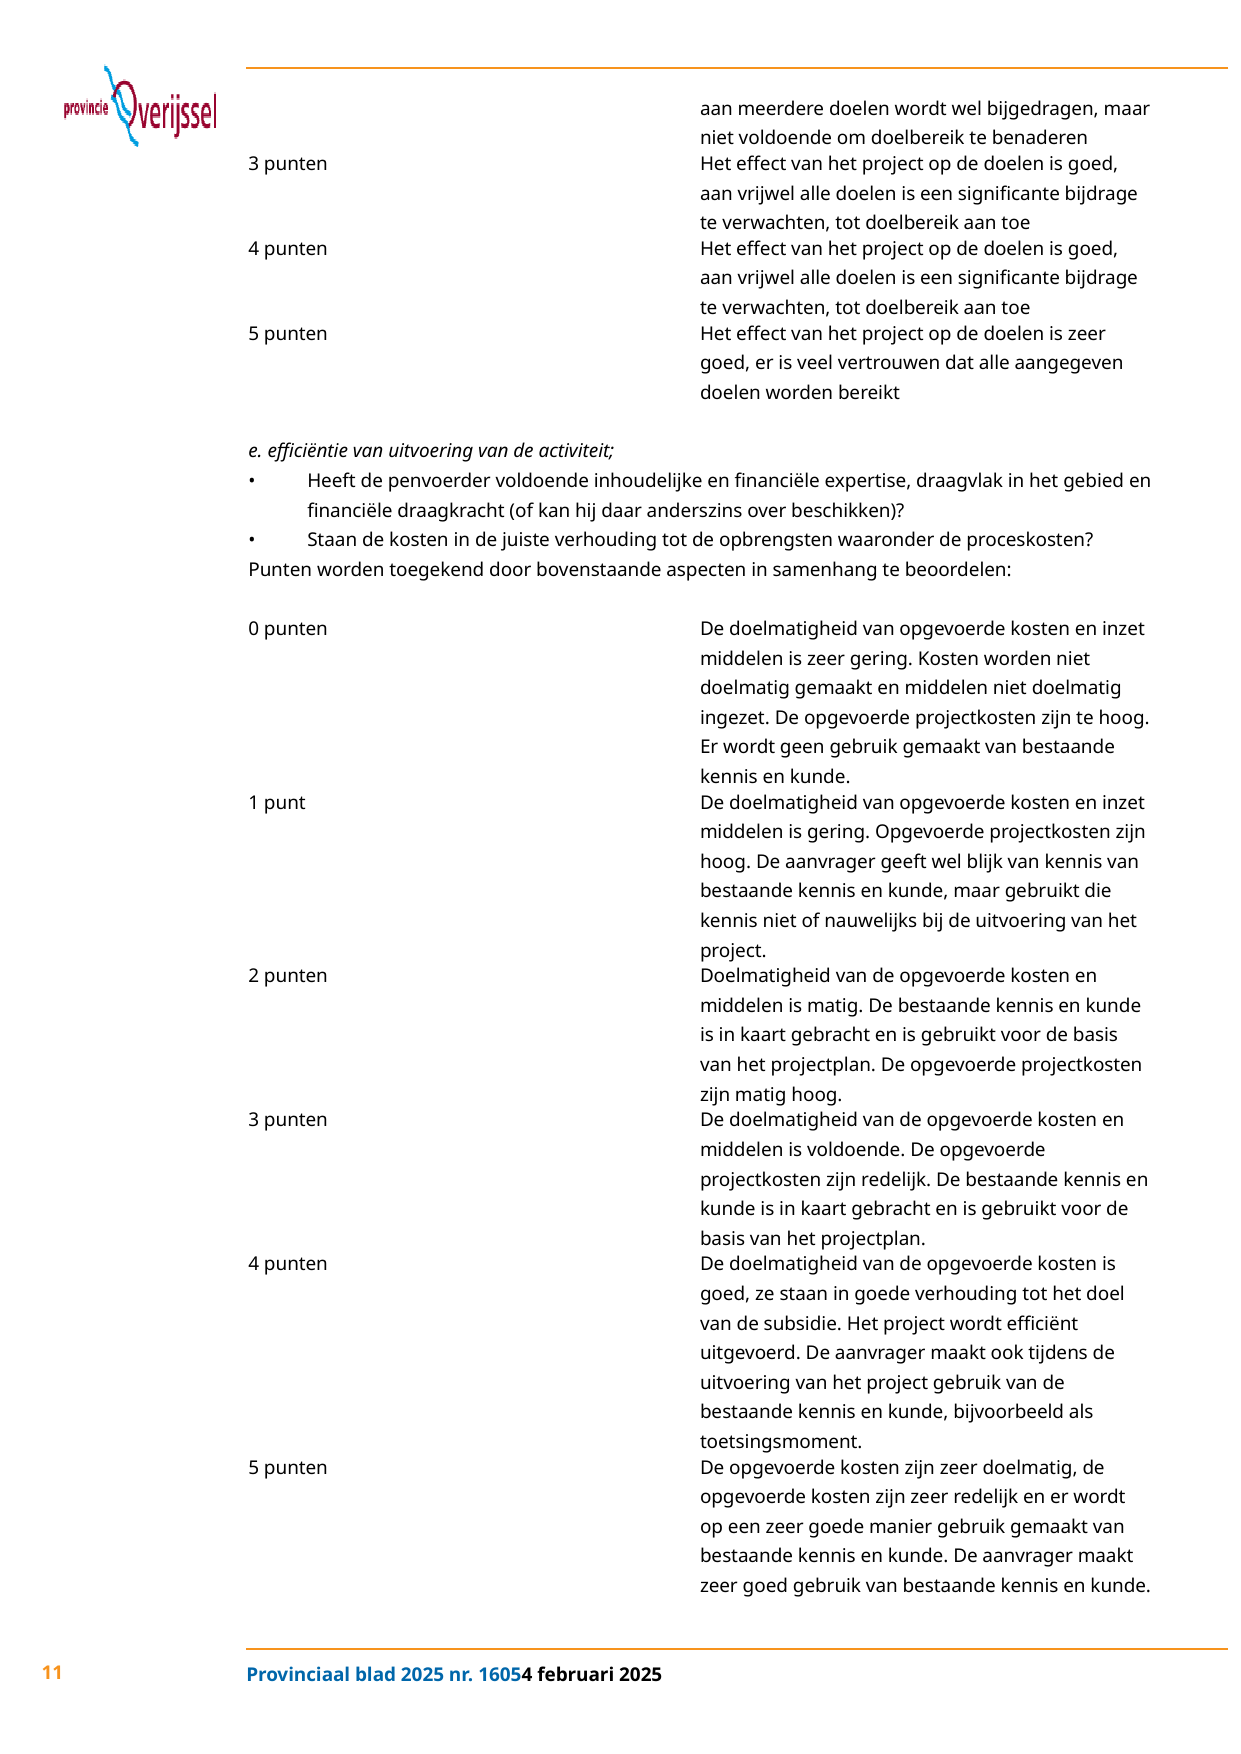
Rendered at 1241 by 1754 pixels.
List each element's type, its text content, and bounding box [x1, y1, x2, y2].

table_header 0 punten [248, 615, 700, 789]
table_cell aan meerdere doelen wordt wel bijgedragen, maar niet voldoende om doelbereik te benaderen [700, 95, 1152, 150]
table_cell Doelmatigheid van de opgevoerde kosten en middelen is matig. De bestaande kennis en kunde is in kaart gebracht en is gebruikt voor de basis van het projectplan. De opgevoerde projectkosten zijn matig hoog. [700, 963, 1152, 1107]
table_header De doelmatigheid van opgevoerde kosten en inzet middelen is zeer gering. Kosten worden niet doelmatig gemaakt en middelen niet doelmatig ingezet. De opgevoerde projectkosten zijn te hoog. Er wordt geen gebruik gemaakt van bestaande kennis en kunde. [700, 615, 1152, 789]
table_cell 4 punten [248, 235, 700, 320]
table_cell Het effect van het project op de doelen is goed, aan vrijwel alle doelen is een significante bijdrage te verwachten, tot doelbereik aan toe [700, 235, 1152, 320]
table_cell 5 punten [248, 320, 700, 405]
text e. efficiëntie van uitvoering van de activiteit; [248, 438, 1152, 463]
table_cell 4 punten [248, 1251, 700, 1454]
list Staan de kosten in de juiste verhouding tot de opbrengsten waaronder de proceskosten? [248, 526, 1152, 552]
table_cell 5 punten [248, 1454, 700, 1598]
table_cell Het effect van het project op de doelen is goed, aan vrijwel alle doelen is een significante bijdrage te verwachten, tot doelbereik aan toe [700, 150, 1152, 235]
picture [41, 47, 231, 172]
table_cell De doelmatigheid van opgevoerde kosten en inzet middelen is gering. Opgevoerde projectkosten zijn hoog. De aanvrager geeft wel blijk van kennis van bestaande kennis en kunde, maar gebruikt die kennis niet of nauwelijks bij de uitvoering van het project. [700, 789, 1152, 962]
table_cell 2 punten [248, 963, 700, 1107]
table_cell [248, 95, 700, 150]
table_cell 1 punt [248, 789, 700, 962]
table_cell 3 punten [248, 150, 700, 235]
list Heeft de penvoerder voldoende inhoudelijke en financiële expertise, draagvlak in het gebied en financiële draagkracht (of kan hij daar anderszins over beschikken)? [248, 467, 1152, 522]
table_cell De doelmatigheid van de opgevoerde kosten en middelen is voldoende. De opgevoerde projectkosten zijn redelijk. De bestaande kennis en kunde is in kaart gebracht en is gebruikt voor de basis van het projectplan. [700, 1107, 1152, 1251]
table_cell 3 punten [248, 1107, 700, 1251]
table_cell De doelmatigheid van de opgevoerde kosten is goed, ze staan in goede verhouding tot het doel van de subsidie. Het project wordt efficiënt uitgevoerd. De aanvrager maakt ook tijdens de uitvoering van het project gebruik van de bestaande kennis en kunde, bijvoorbeeld als toetsingsmoment. [700, 1251, 1152, 1454]
table_cell Het effect van het project op de doelen is zeer goed, er is veel vertrouwen dat alle aangegeven doelen worden bereikt [700, 320, 1152, 405]
table_cell De opgevoerde kosten zijn zeer doelmatig, de opgevoerde kosten zijn zeer redelijk en er wordt op een zeer goede manier gebruik gemaakt van bestaande kennis en kunde. De aanvrager maakt zeer goed gebruik van bestaande kennis en kunde. [700, 1454, 1152, 1598]
text Punten worden toegekend door bovenstaande aspecten in samenhang te beoordelen: [248, 556, 1152, 582]
